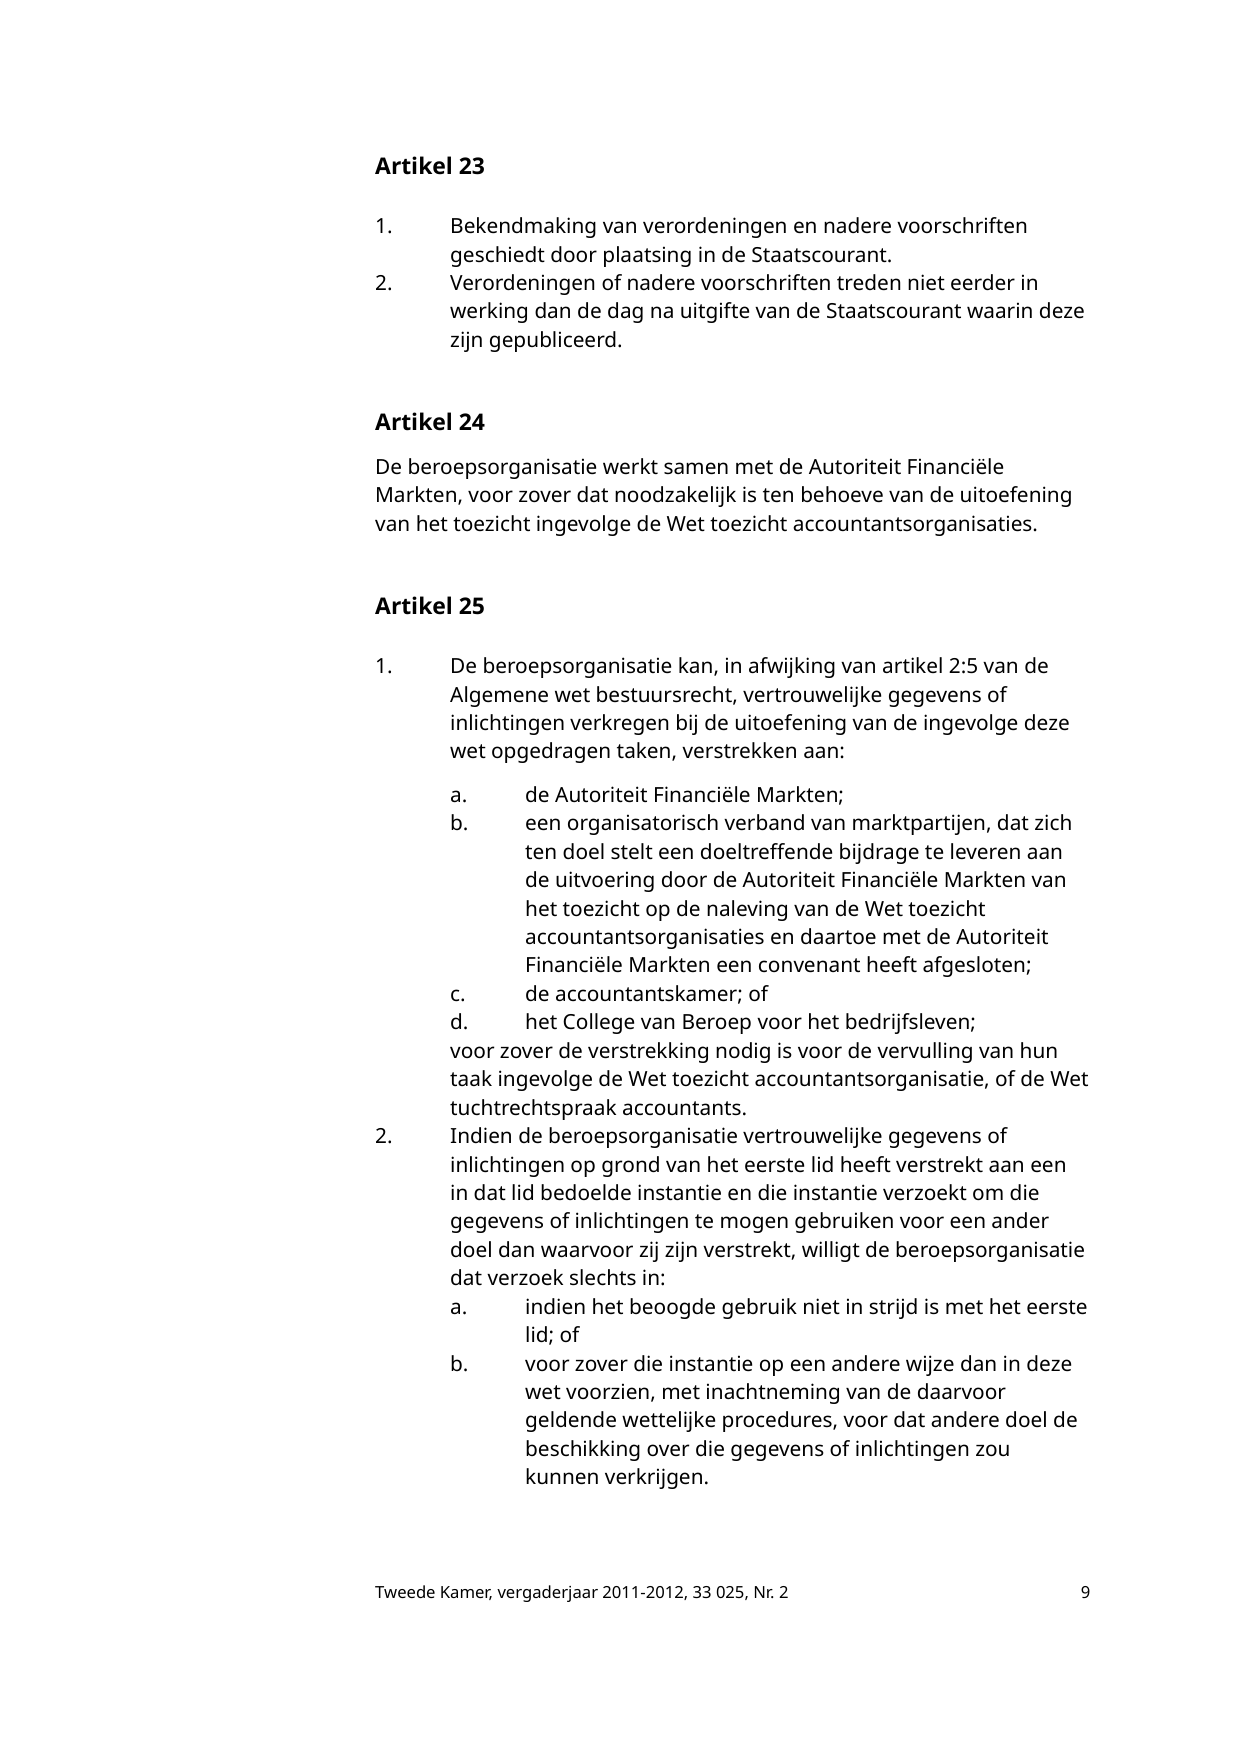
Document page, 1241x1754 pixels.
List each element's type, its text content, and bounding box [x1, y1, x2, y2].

list het College van Beroep voor het bedrijfsleven; [450, 1007, 1090, 1036]
list Indien de beroepsorganisatie vertrouwelijke gegevens of inlichtingen op grond van het eerste lid heeft verstrekt aan een in dat lid bedoelde instantie en die instantie verzoekt om die gegevens of inlichtingen te mogen gebruiken voor een ander doel dan waarvoor zij zijn verstrekt, willigt de beroepsorganisatie dat verzoek slechts in: [375, 1121, 1090, 1292]
list Verordeningen of nadere voorschriften treden niet eerder in werking dan de dag na uitgifte van de Staatscourant waarin deze zijn gepubliceerd. [375, 268, 1090, 353]
subtitle Artikel 25 [375, 590, 1090, 621]
list de accountantskamer; of [450, 979, 1090, 1007]
text De beroepsorganisatie werkt samen met de Autoriteit Financiële Markten, voor zover dat noodzakelijk is ten behoeve van de uitoefening van het toezicht ingevolge de Wet toezicht accountantsorganisaties. [375, 452, 1090, 537]
list indien het beoogde gebruik niet in strijd is met het eerste lid; of [450, 1292, 1090, 1349]
subtitle Artikel 24 [375, 406, 1090, 437]
subtitle Artikel 23 [375, 150, 1090, 181]
list de Autoriteit Financiële Markten; [450, 780, 1090, 808]
list een organisatorisch verband van marktpartijen, dat zich ten doel stelt een doeltreffende bijdrage te leveren aan de uitvoering door de Autoriteit Financiële Markten van het toezicht op de naleving van de Wet toezicht accountantsorganisaties en daartoe met de Autoriteit Financiële Markten een convenant heeft afgesloten; [450, 808, 1090, 979]
list voor zover die instantie op een andere wijze dan in deze wet voorzien, met inachtneming van de daarvoor geldende wettelijke procedures, voor dat andere doel de beschikking over die gegevens of inlichtingen zou kunnen verkrijgen. [450, 1349, 1090, 1491]
list Bekendmaking van verordeningen en nadere voorschriften geschiedt door plaatsing in de Staatscourant. [375, 211, 1090, 268]
list voor zover de verstrekking nodig is voor de vervulling van hun taak ingevolge de Wet toezicht accountantsorganisatie, of de Wet tuchtrechtspraak accountants. [375, 1036, 1090, 1121]
list De beroepsorganisatie kan, in afwijking van artikel 2:5 van de Algemene wet bestuursrecht, vertrouwelijke gegevens of inlichtingen verkregen bij de uitoefening van de ingevolge deze wet opgedragen taken, verstrekken aan: [375, 651, 1090, 765]
